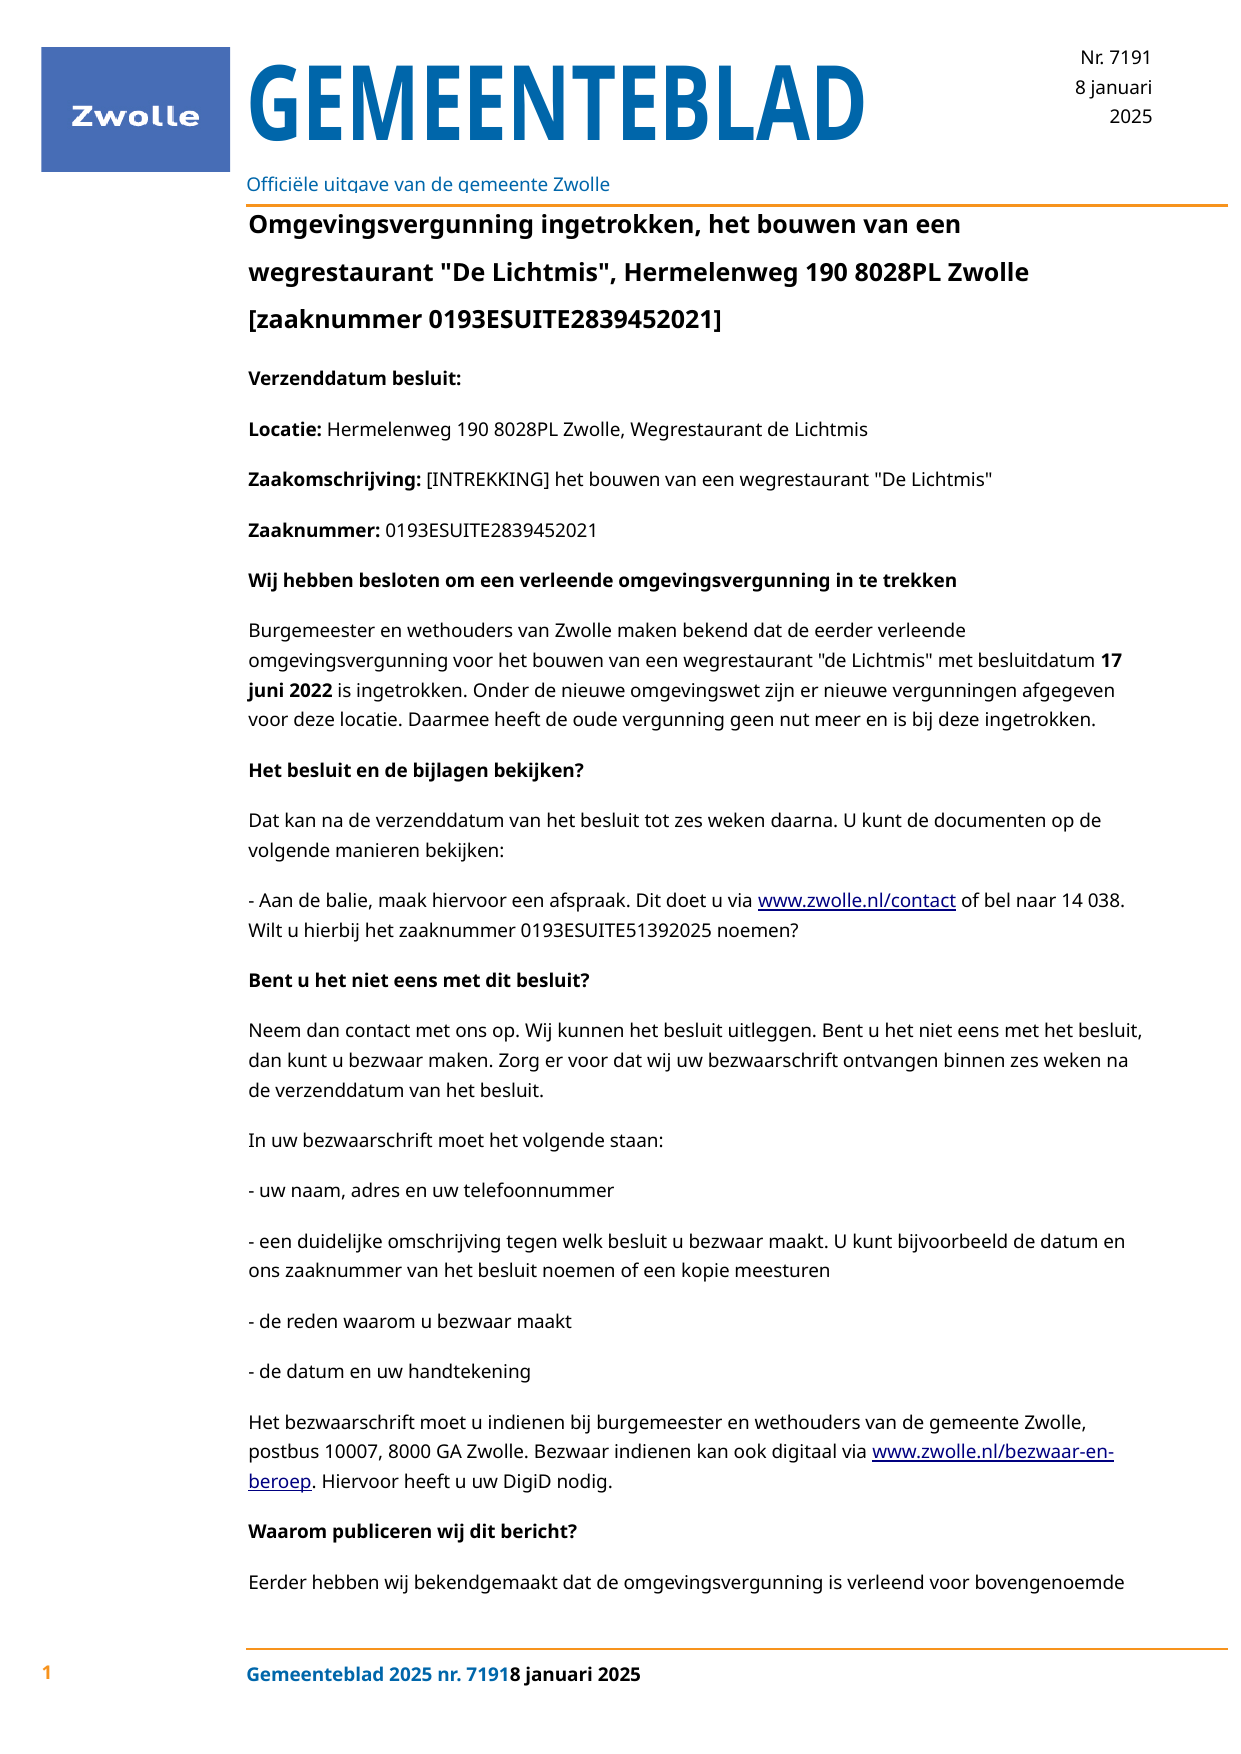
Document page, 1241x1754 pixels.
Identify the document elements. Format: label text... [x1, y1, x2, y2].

picture [41, 47, 231, 172]
text Bent u het niet eens met dit besluit? [248, 967, 1152, 993]
text Het bezwaarschrift moet u indienen bij burgemeester en wethouders van de gemeente Zwolle, postbus 10007, 8000 GA Zwolle. Bezwaar indienen kan ook digitaal via www.zwolle.nl/bezwaar-en-beroep. Hiervoor heeft u uw DigiD nodig. [248, 1409, 1152, 1494]
text Zaaknummer: 0193ESUITE2839452021 [248, 517, 1152, 542]
text Burgemeester en wethouders van Zwolle maken bekend dat de eerder verleende omgevingsvergunning voor het bouwen van een wegrestaurant "de Lichtmis" met besluitdatum 17 juni 2022 is ingetrokken. Onder de nieuwe omgevingswet zijn er nieuwe vergunningen afgegeven voor deze locatie. Daarmee heeft de oude vergunning geen nut meer en is bij deze ingetrokken. [248, 618, 1152, 732]
text Zaakomschrijving: [INTREKKING] het bouwen van een wegrestaurant "De Lichtmis" [248, 466, 1152, 492]
text - Aan de balie, maak hiervoor een afspraak. Dit doet u via www.zwolle.nl/contact of bel naar 14 038. Wilt u hierbij het zaaknummer 0193ESUITE51392025 noemen? [248, 887, 1152, 942]
text Wij hebben besloten om een verleende omgevingsvergunning in te trekken [248, 567, 1152, 593]
text Dat kan na de verzenddatum van het besluit tot zes weken daarna. U kunt de documenten op de volgende manieren bekijken: [248, 807, 1152, 862]
text Locatie: Hermelenweg 190 8028PL Zwolle, Wegrestaurant de Lichtmis [248, 416, 1152, 442]
text Omgevingsvergunning ingetrokken, het bouwen van een wegrestaurant "De Lichtmis", Hermelenweg 190 8028PL Zwolle [zaaknummer 0193ESUITE2839452021] [248, 207, 1152, 336]
text Verzenddatum besluit: [248, 366, 1152, 391]
text Neem dan contact met ons op. Wij kunnen het besluit uitleggen. Bent u het niet eens met het besluit, dan kunt u bezwaar maken. Zorg er voor dat wij uw bezwaarschrift ontvangen binnen zes weken na de verzenddatum van het besluit. [248, 1018, 1152, 1102]
text - de datum en uw handtekening [248, 1358, 1152, 1384]
text Eerder hebben wij bekendgemaakt dat de omgevingsvergunning is verleend voor bovengenoemde [248, 1569, 1152, 1594]
text - een duidelijke omschrijving tegen welk besluit u bezwaar maakt. U kunt bijvoorbeeld de datum en ons zaaknummer van het besluit noemen of een kopie meesturen [248, 1228, 1152, 1283]
text - uw naam, adres en uw telefoonnummer [248, 1178, 1152, 1203]
text In uw bezwaarschrift moet het volgende staan: [248, 1127, 1152, 1153]
text - de reden waarom u bezwaar maakt [248, 1308, 1152, 1334]
text Waarom publiceren wij dit bericht? [248, 1518, 1152, 1544]
text Het besluit en de bijlagen bekijken? [248, 757, 1152, 782]
